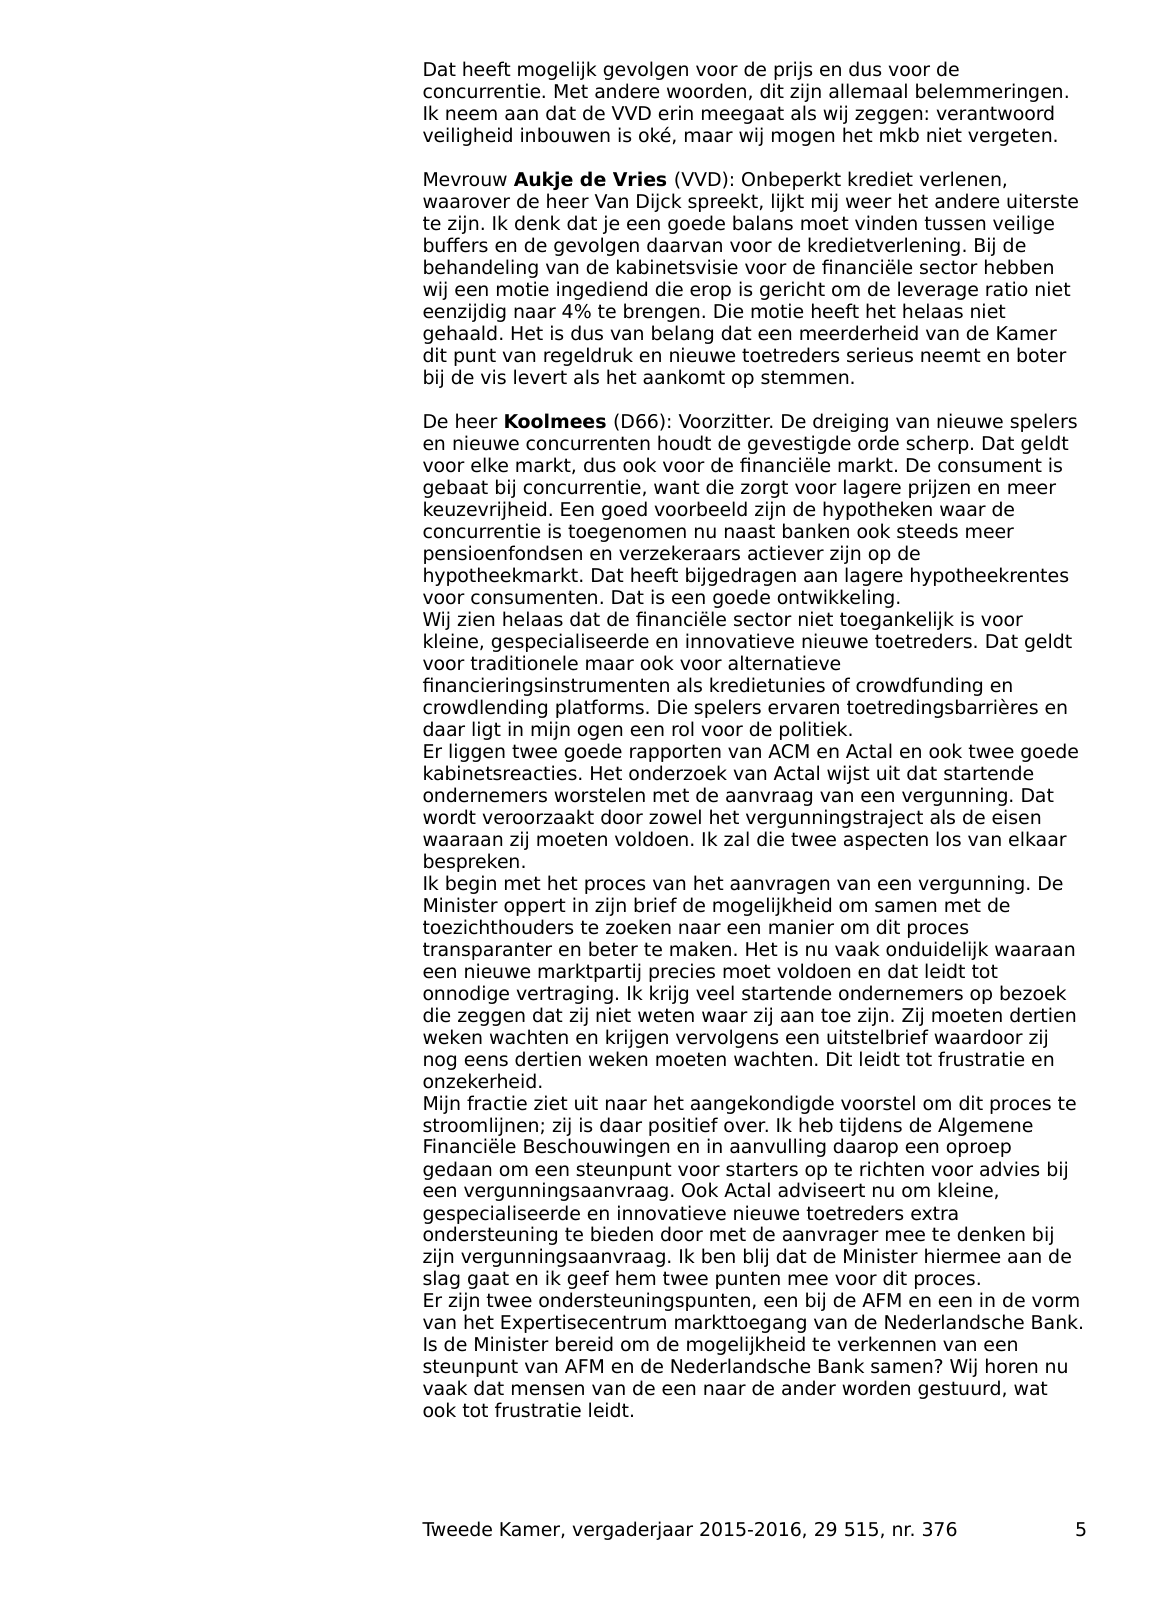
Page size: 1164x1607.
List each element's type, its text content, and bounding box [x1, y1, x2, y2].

text Mevrouw Aukje de Vries (VVD): Onbeperkt krediet verlenen, waarover de heer Van Dijck spreekt, lijkt mij weer het andere uiterste te zijn. Ik denk dat je een goede balans moet vinden tussen veilige buffers en de gevolgen daarvan voor de kredietverlening. Bij de behandeling van de kabinetsvisie voor de financiële sector hebben wij een motie ingediend die erop is gericht om de leverage ratio niet eenzijdig naar 4% te brengen. Die motie heeft het helaas niet gehaald. Het is dus van belang dat een meerderheid van de Kamer dit punt van regeldruk en nieuwe toetreders serieus neemt en boter bij de vis levert als het aankomt op stemmen. [422, 169, 1087, 389]
text Mijn fractie ziet uit naar het aangekondigde voorstel om dit proces te stroomlijnen; zij is daar positief over. Ik heb tijdens de Algemene Financiële Beschouwingen en in aanvulling daarop een oproep gedaan om een steunpunt voor starters op te richten voor advies bij een vergunningsaanvraag. Ook Actal adviseert nu om kleine, gespecialiseerde en innovatieve nieuwe toetreders extra ondersteuning te bieden door met de aanvrager mee te denken bij zijn vergunningsaanvraag. Ik ben blij dat de Minister hiermee aan de slag gaat en ik geef hem twee punten mee voor dit proces. [422, 1092, 1087, 1290]
text De heer Koolmees (D66): Voorzitter. De dreiging van nieuwe spelers en nieuwe concurrenten houdt de gevestigde orde scherp. Dat geldt voor elke markt, dus ook voor de financiële markt. De consument is gebaat bij concurrentie, want die zorgt voor lagere prijzen en meer keuzevrijheid. Een goed voorbeeld zijn de hypotheken waar de concurrentie is toegenomen nu naast banken ook steeds meer pensioenfondsen en verzekeraars actiever zijn op de hypotheekmarkt. Dat heeft bijgedragen aan lagere hypotheekrentes voor consumenten. Dat is een goede ontwikkeling. [422, 411, 1087, 609]
text Er zijn twee ondersteuningspunten, een bij de AFM en een in de vorm van het Expertisecentrum markttoegang van de Nederlandsche Bank. Is de Minister bereid om de mogelijkheid te verkennen van een steunpunt van AFM en de Nederlandsche Bank samen? Wij horen nu vaak dat mensen van de een naar de ander worden gestuurd, wat ook tot frustratie leidt. [422, 1290, 1087, 1422]
text Wij zien helaas dat de financiële sector niet toegankelijk is voor kleine, gespecialiseerde en innovatieve nieuwe toetreders. Dat geldt voor traditionele maar ook voor alternatieve financieringsinstrumenten als kredietunies of crowdfunding en crowdlending platforms. Die spelers ervaren toetredingsbarrières en daar ligt in mijn ogen een rol voor de politiek. [422, 609, 1087, 741]
text Er liggen twee goede rapporten van ACM en Actal en ook twee goede kabinetsreacties. Het onderzoek van Actal wijst uit dat startende ondernemers worstelen met de aanvraag van een vergunning. Dat wordt veroorzaakt door zowel het vergunningstraject als de eisen waaraan zij moeten voldoen. Ik zal die twee aspecten los van elkaar bespreken. [422, 741, 1087, 873]
text Ik begin met het proces van het aanvragen van een vergunning. De Minister oppert in zijn brief de mogelijkheid om samen met de toezichthouders te zoeken naar een manier om dit proces transparanter en beter te maken. Het is nu vaak onduidelijk waaraan een nieuwe marktpartij precies moet voldoen en dat leidt tot onnodige vertraging. Ik krijg veel startende ondernemers op bezoek die zeggen dat zij niet weten waar zij aan toe zijn. Zij moeten dertien weken wachten en krijgen vervolgens een uitstelbrief waardoor zij nog eens dertien weken moeten wachten. Dit leidt tot frustratie en onzekerheid. [422, 873, 1087, 1092]
text Dat heeft mogelijk gevolgen voor de prijs en dus voor de concurrentie. Met andere woorden, dit zijn allemaal belemmeringen. Ik neem aan dat de VVD erin meegaat als wij zeggen: verantwoord veiligheid inbouwen is oké, maar wij mogen het mkb niet vergeten. [422, 59, 1087, 147]
